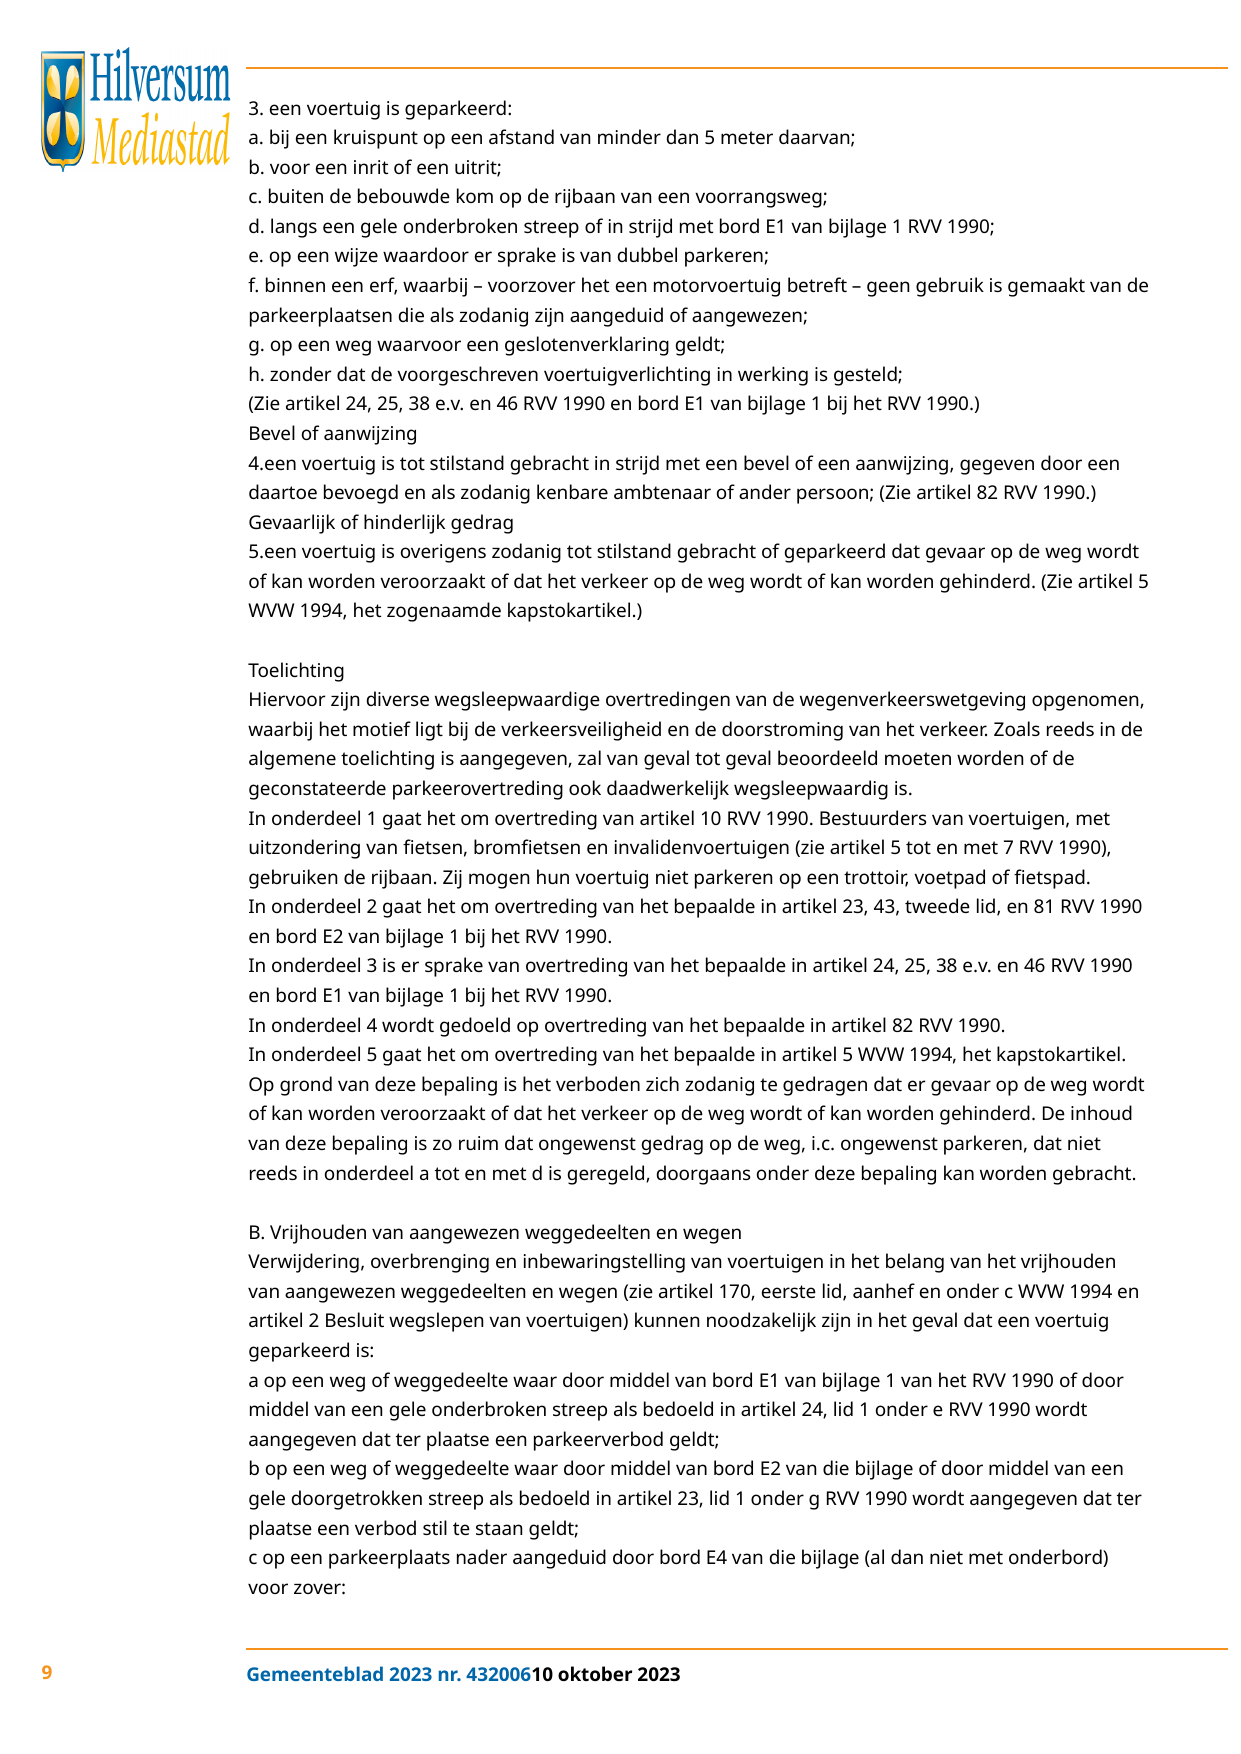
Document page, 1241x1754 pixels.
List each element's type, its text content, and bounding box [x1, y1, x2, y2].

text Hiervoor zijn diverse wegsleepwaardige overtredingen van de wegenverkeerswetgeving opgenomen, waarbij het motief ligt bij de verkeersveiligheid en de doorstroming van het verkeer. Zoals reeds in de algemene toelichting is aangegeven, zal van geval tot geval beoordeeld moeten worden of de geconstateerde parkeerovertreding ook daadwerkelijk wegsleepwaardig is. [248, 686, 1152, 801]
text In onderdeel 4 wordt gedoeld op overtreding van het bepaalde in artikel 82 RVV 1990. [248, 1012, 1152, 1038]
text h. zonder dat de voorgeschreven voertuigverlichting in werking is gesteld; [248, 361, 1152, 387]
text Toelichting [248, 657, 1152, 683]
text (Zie artikel 24, 25, 38 e.v. en 46 RVV 1990 en bord E1 van bijlage 1 bij het RVV 1990.) [248, 391, 1152, 416]
text In onderdeel 3 is er sprake van overtreding van het bepaalde in artikel 24, 25, 38 e.v. en 46 RVV 1990 en bord E1 van bijlage 1 bij het RVV 1990. [248, 953, 1152, 1008]
text g. op een weg waarvoor een geslotenverklaring geldt; [248, 331, 1152, 357]
text B. Vrijhouden van aangewezen weggedeelten en wegen [248, 1219, 1152, 1245]
text b. voor een inrit of een uitrit; [248, 154, 1152, 180]
text 5.een voertuig is overigens zodanig tot stilstand gebracht of geparkeerd dat gevaar op de weg wordt of kan worden veroorzaakt of dat het verkeer op de weg wordt of kan worden gehinderd. (Zie artikel 5 WVW 1994, het zogenaamde kapstokartikel.) [248, 538, 1152, 623]
text f. binnen een erf, waarbij – voorzover het een motorvoertuig betreft – geen gebruik is gemaakt van de parkeerplaatsen die als zodanig zijn aangeduid of aangewezen; [248, 272, 1152, 328]
text a op een weg of weggedeelte waar door middel van bord E1 van bijlage 1 van het RVV 1990 of door middel van een gele onderbroken streep als bedoeld in artikel 24, lid 1 onder e RVV 1990 wordt aangegeven dat ter plaatse een parkeerverbod geldt; [248, 1367, 1152, 1452]
text d. langs een gele onderbroken streep of in strijd met bord E1 van bijlage 1 RVV 1990; [248, 213, 1152, 239]
text e. op een wijze waardoor er sprake is van dubbel parkeren; [248, 243, 1152, 268]
text Gevaarlijk of hinderlijk gedrag [248, 509, 1152, 535]
text In onderdeel 5 gaat het om overtreding van het bepaalde in artikel 5 WVW 1994, het kapstokartikel. Op grond van deze bepaling is het verboden zich zodanig te gedragen dat er gevaar op de weg wordt of kan worden veroorzaakt of dat het verkeer op de weg wordt of kan worden gehinderd. De inhoud van deze bepaling is zo ruim dat ongewenst gedrag op de weg, i.c. ongewenst parkeren, dat niet reeds in onderdeel a tot en met d is geregeld, doorgaans onder deze bepaling kan worden gebracht. [248, 1041, 1152, 1186]
text Bevel of aanwijzing [248, 420, 1152, 446]
text b op een weg of weggedeelte waar door middel van bord E2 van die bijlage of door middel van een gele doorgetrokken streep als bedoeld in artikel 23, lid 1 onder g RVV 1990 wordt aangegeven dat ter plaatse een verbod stil te staan geldt; [248, 1456, 1152, 1541]
text Verwijdering, overbrenging en inbewaringstelling van voertuigen in het belang van het vrijhouden van aangewezen weggedeelten en wegen (zie artikel 170, eerste lid, aanhef en onder c WVW 1994 en artikel 2 Besluit wegslepen van voertuigen) kunnen noodzakelijk zijn in het geval dat een voertuig geparkeerd is: [248, 1248, 1152, 1363]
text In onderdeel 2 gaat het om overtreding van het bepaalde in artikel 23, 43, tweede lid, en 81 RVV 1990 en bord E2 van bijlage 1 bij het RVV 1990. [248, 893, 1152, 949]
picture [41, 47, 231, 172]
text a. bij een kruispunt op een afstand van minder dan 5 meter daarvan; [248, 124, 1152, 150]
text 4.een voertuig is tot stilstand gebracht in strijd met een bevel of een aanwijzing, gegeven door een daartoe bevoegd en als zodanig kenbare ambtenaar of ander persoon; (Zie artikel 82 RVV 1990.) [248, 450, 1152, 505]
text 3. een voertuig is geparkeerd: [248, 95, 1152, 121]
text c. buiten de bebouwde kom op de rijbaan van een voorrangsweg; [248, 183, 1152, 209]
text c op een parkeerplaats nader aangeduid door bord E4 van die bijlage (al dan niet met onderbord) voor zover: [248, 1544, 1152, 1600]
text In onderdeel 1 gaat het om overtreding van artikel 10 RVV 1990. Bestuurders van voertuigen, met uitzondering van fietsen, bromfietsen en invalidenvoertuigen (zie artikel 5 tot en met 7 RVV 1990), gebruiken de rijbaan. Zij mogen hun voertuig niet parkeren op een trottoir, voetpad of fietspad. [248, 805, 1152, 890]
